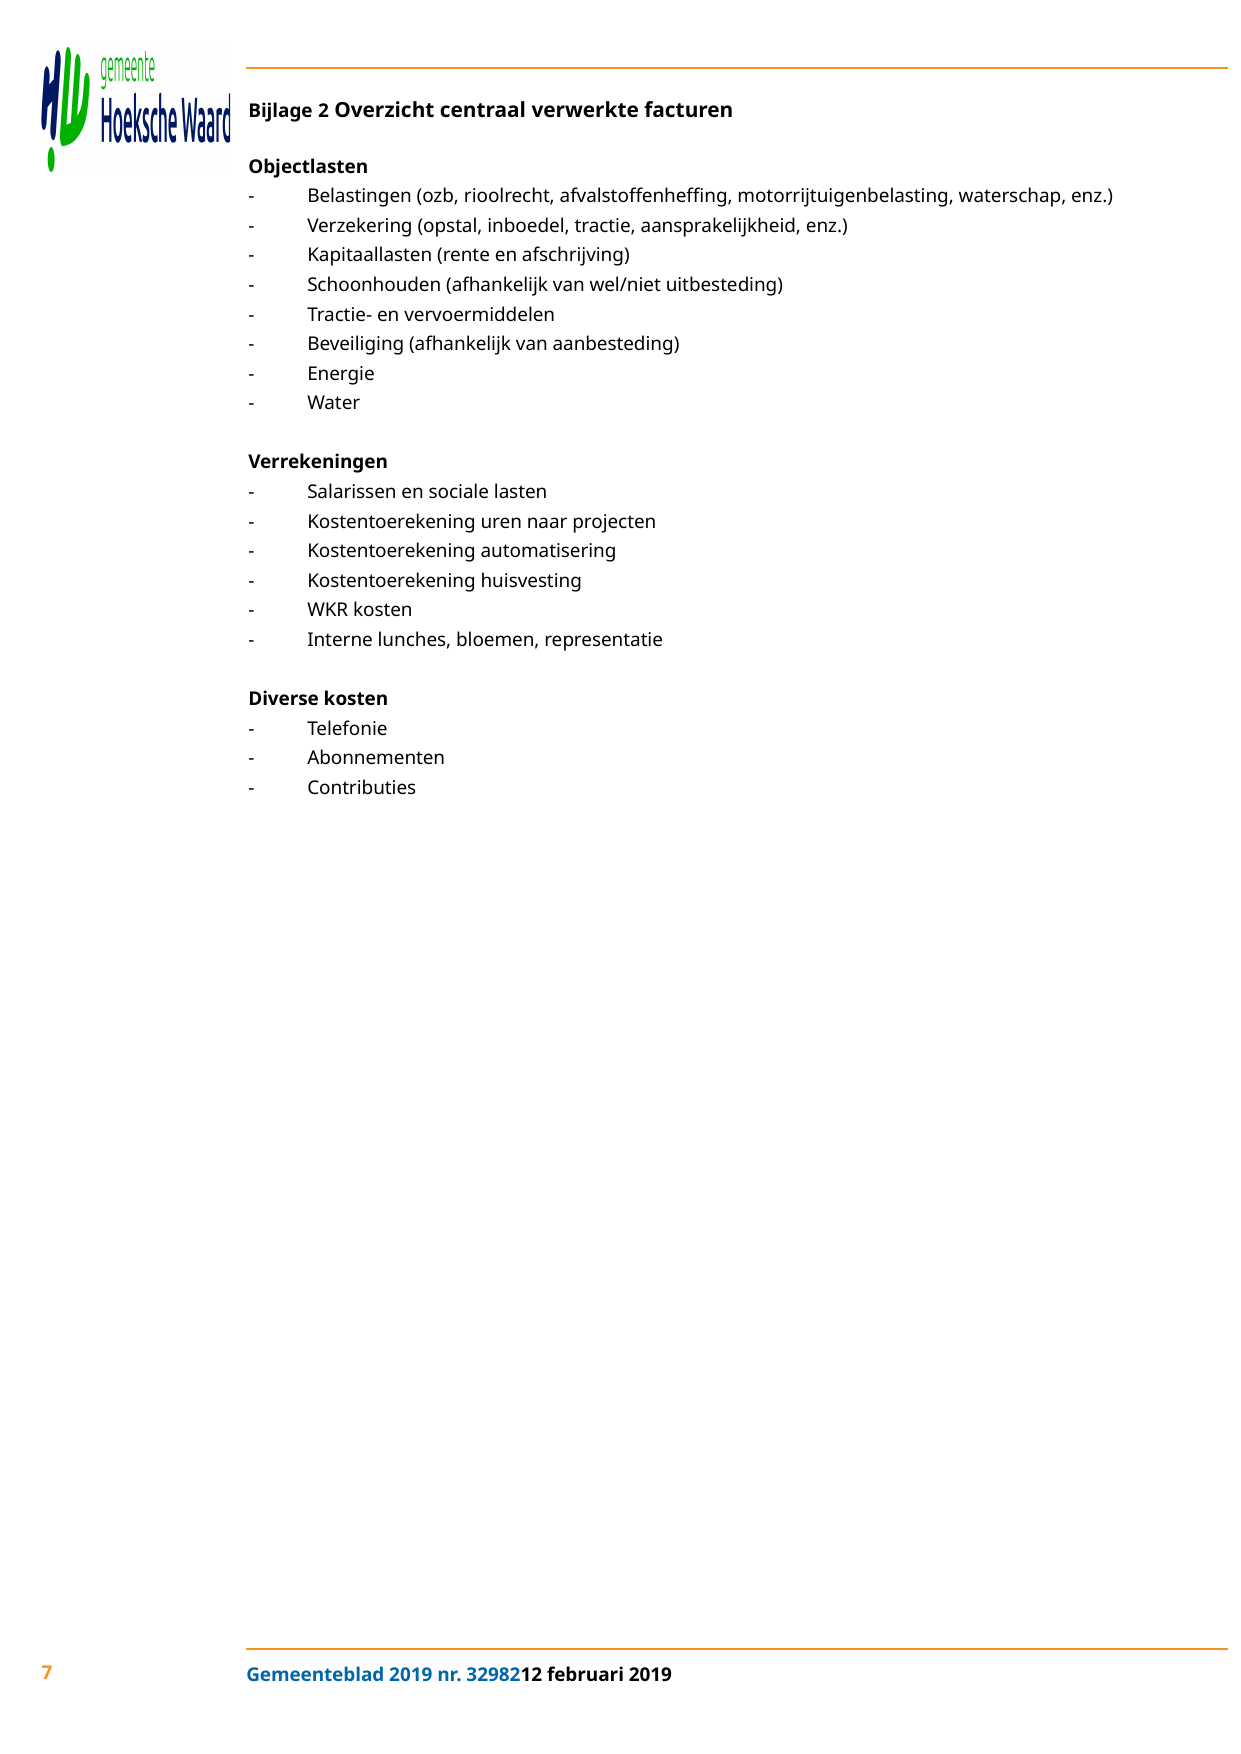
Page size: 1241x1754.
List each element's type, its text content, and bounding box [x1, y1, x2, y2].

list Energie [248, 360, 1152, 386]
list Water [248, 389, 1152, 415]
list Kostentoerekening uren naar projecten [248, 508, 1152, 534]
list Kostentoerekening huisvesting [248, 567, 1152, 593]
text Verrekeningen [248, 449, 1152, 474]
list Schoonhouden (afhankelijk van wel/niet uitbesteding) [248, 271, 1152, 297]
list Salarissen en sociale lasten [248, 478, 1152, 504]
picture [41, 47, 231, 172]
list Verzekering (opstal, inboedel, tractie, aansprakelijkheid, enz.) [248, 212, 1152, 238]
list Contributies [248, 774, 1152, 800]
list Beveiliging (afhankelijk van aanbesteding) [248, 330, 1152, 356]
list Interne lunches, bloemen, representatie [248, 626, 1152, 652]
list WKR kosten [248, 597, 1152, 622]
list Abonnementen [248, 744, 1152, 770]
list Tractie- en vervoermiddelen [248, 301, 1152, 327]
text Objectlasten [248, 153, 1152, 179]
text Diverse kosten [248, 685, 1152, 711]
list Kapitaallasten (rente en afschrijving) [248, 242, 1152, 267]
list Telefonie [248, 715, 1152, 741]
list Kostentoerekening automatisering [248, 537, 1152, 563]
list Belastingen (ozb, rioolrecht, afvalstoffenheffing, motorrijtuigenbelasting, waterschap, enz.) [248, 182, 1152, 208]
text Bijlage 2 Overzicht centraal verwerkte facturen [248, 95, 1152, 123]
